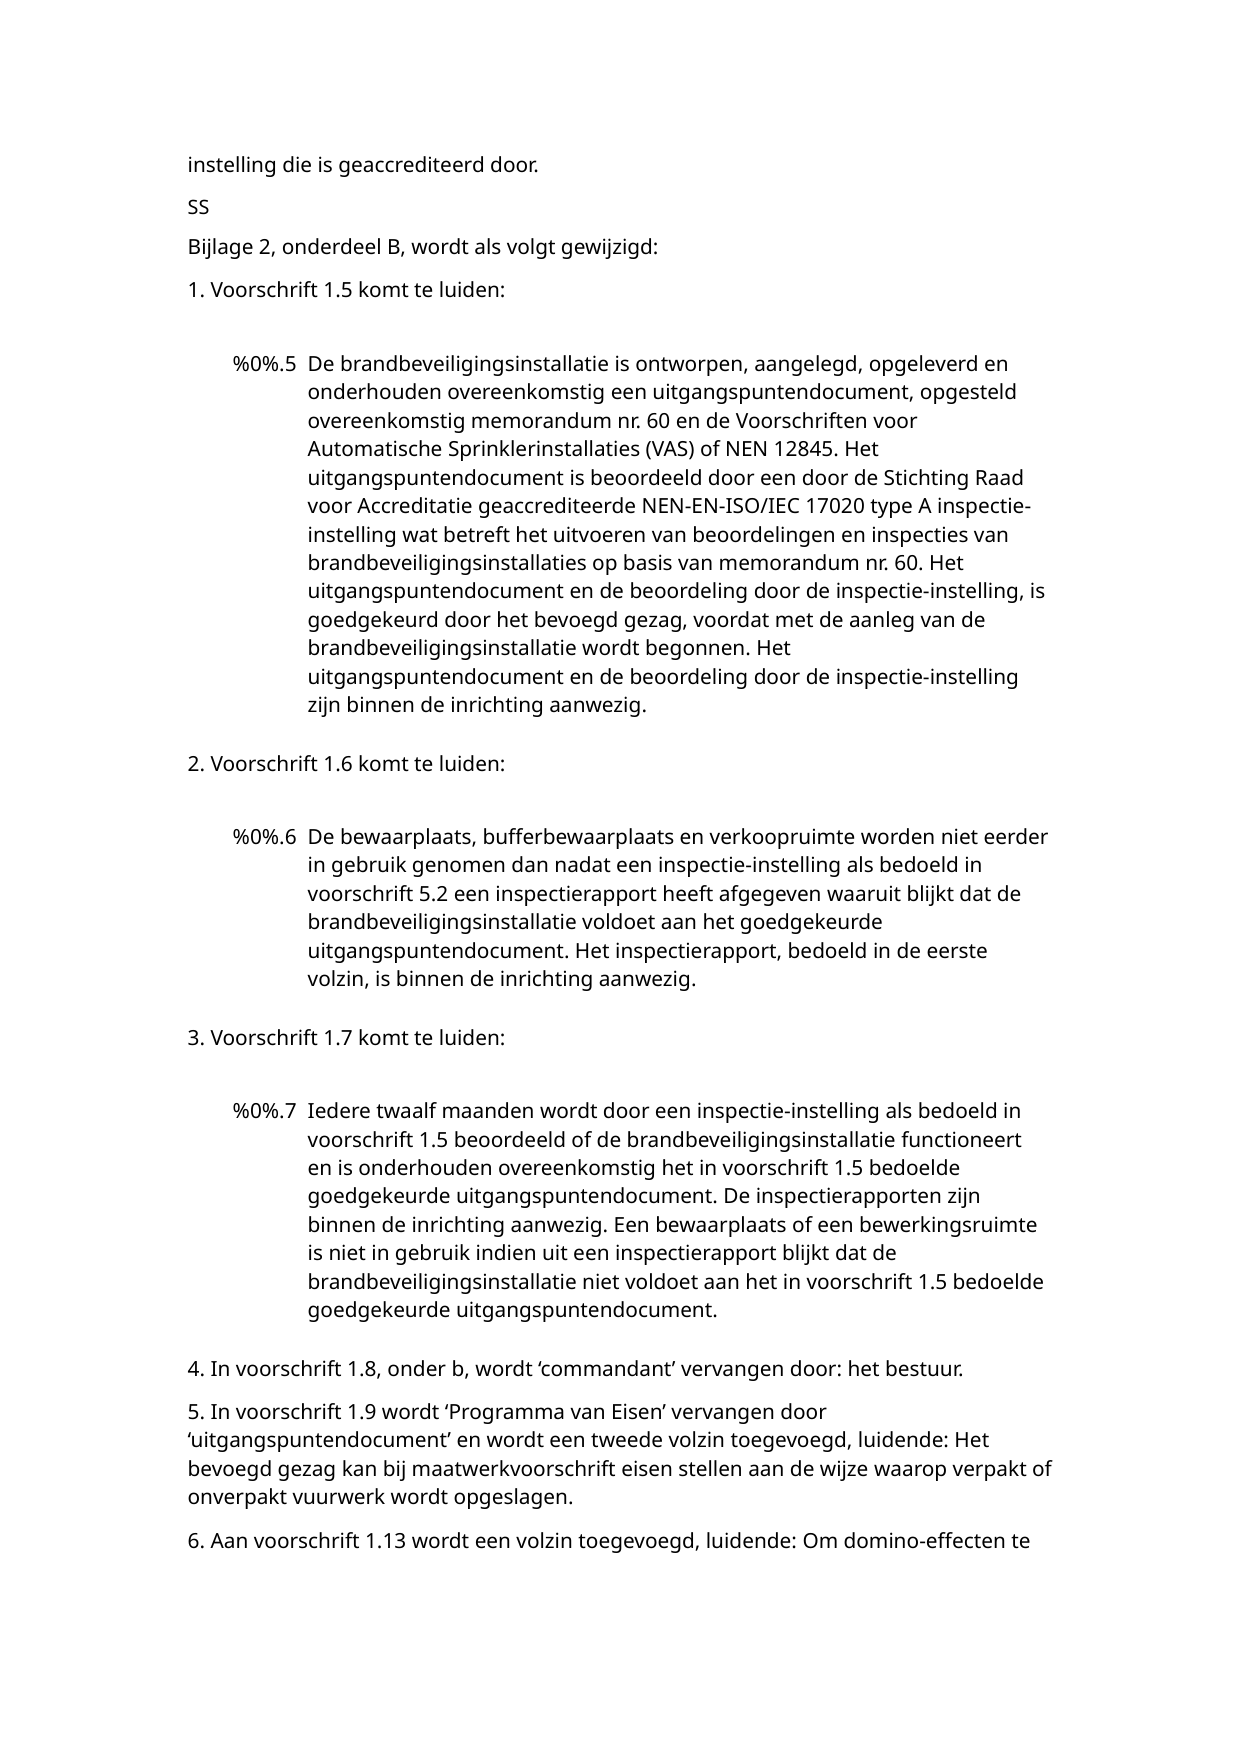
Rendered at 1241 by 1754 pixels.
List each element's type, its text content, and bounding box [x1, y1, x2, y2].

list De bewaarplaats, bufferbewaarplaats en verkoopruimte worden niet eerder in gebruik genomen dan nadat een inspectie-instelling als bedoeld in voorschrift 5.2 een inspectierapport heeft afgegeven waaruit blijkt dat de brandbeveiligingsinstallatie voldoet aan het goedgekeurde uitgangspuntendocument. Het inspectierapport, bedoeld in de eerste volzin, is binnen de inrichting aanwezig. [232, 822, 1053, 993]
text 3. Voorschrift 1.7 komt te luiden: [187, 1023, 1053, 1051]
text 1. Voorschrift 1.5 komt te luiden: [187, 276, 1053, 304]
list De brandbeveiligingsinstallatie is ontworpen, aangelegd, opgeleverd en onderhouden overeenkomstig een uitgangspuntendocument, opgesteld overeenkomstig memorandum nr. 60 en de Voorschriften voor Automatische Sprinklerinstallaties (VAS) of NEN 12845. Het uitgangspuntendocument is beoordeeld door een door de Stichting Raad voor Accreditatie geaccrediteerde NEN-EN-ISO/IEC 17020 type A inspectie-instelling wat betreft het uitvoeren van beoordelingen en inspecties van brandbeveiligingsinstallaties op basis van memorandum nr. 60. Het uitgangspuntendocument en de beoordeling door de inspectie-instelling, is goedgekeurd door het bevoegd gezag, voordat met de aanleg van de brandbeveiligingsinstallatie wordt begonnen. Het uitgangspuntendocument en de beoordeling door de inspectie-instelling zijn binnen de inrichting aanwezig. [232, 349, 1053, 719]
text 6. Aan voorschrift 1.13 wordt een volzin toegevoegd, luidende: Om domino-effecten te [187, 1526, 1053, 1554]
text 5. In voorschrift 1.9 wordt ‘Programma van Eisen’ vervangen door ‘uitgangspuntendocument’ en wordt een tweede volzin toegevoegd, luidende: Het bevoegd gezag kan bij maatwerkvoorschrift eisen stellen aan de wijze waarop verpakt of onverpakt vuurwerk wordt opgeslagen. [187, 1397, 1053, 1511]
list Iedere twaalf maanden wordt door een inspectie-instelling als bedoeld in voorschrift 1.5 beoordeeld of de brandbeveiligingsinstallatie functioneert en is onderhouden overeenkomstig het in voorschrift 1.5 bedoelde goedgekeurde uitgangspuntendocument. De inspectierapporten zijn binnen de inrichting aanwezig. Een bewaarplaats of een bewerkingsruimte is niet in gebruik indien uit een inspectierapport blijkt dat de brandbeveiligingsinstallatie niet voldoet aan het in voorschrift 1.5 bedoelde goedgekeurde uitgangspuntendocument. [232, 1096, 1053, 1324]
text instelling die is geaccrediteerd door. [187, 150, 1053, 178]
text SS [187, 193, 1053, 220]
text 2. Voorschrift 1.6 komt te luiden: [187, 749, 1053, 777]
text 4. In voorschrift 1.8, onder b, wordt ‘commandant’ vervangen door: het bestuur. [187, 1354, 1053, 1382]
text Bijlage 2, onderdeel B, wordt als volgt gewijzigd: [187, 232, 1053, 261]
